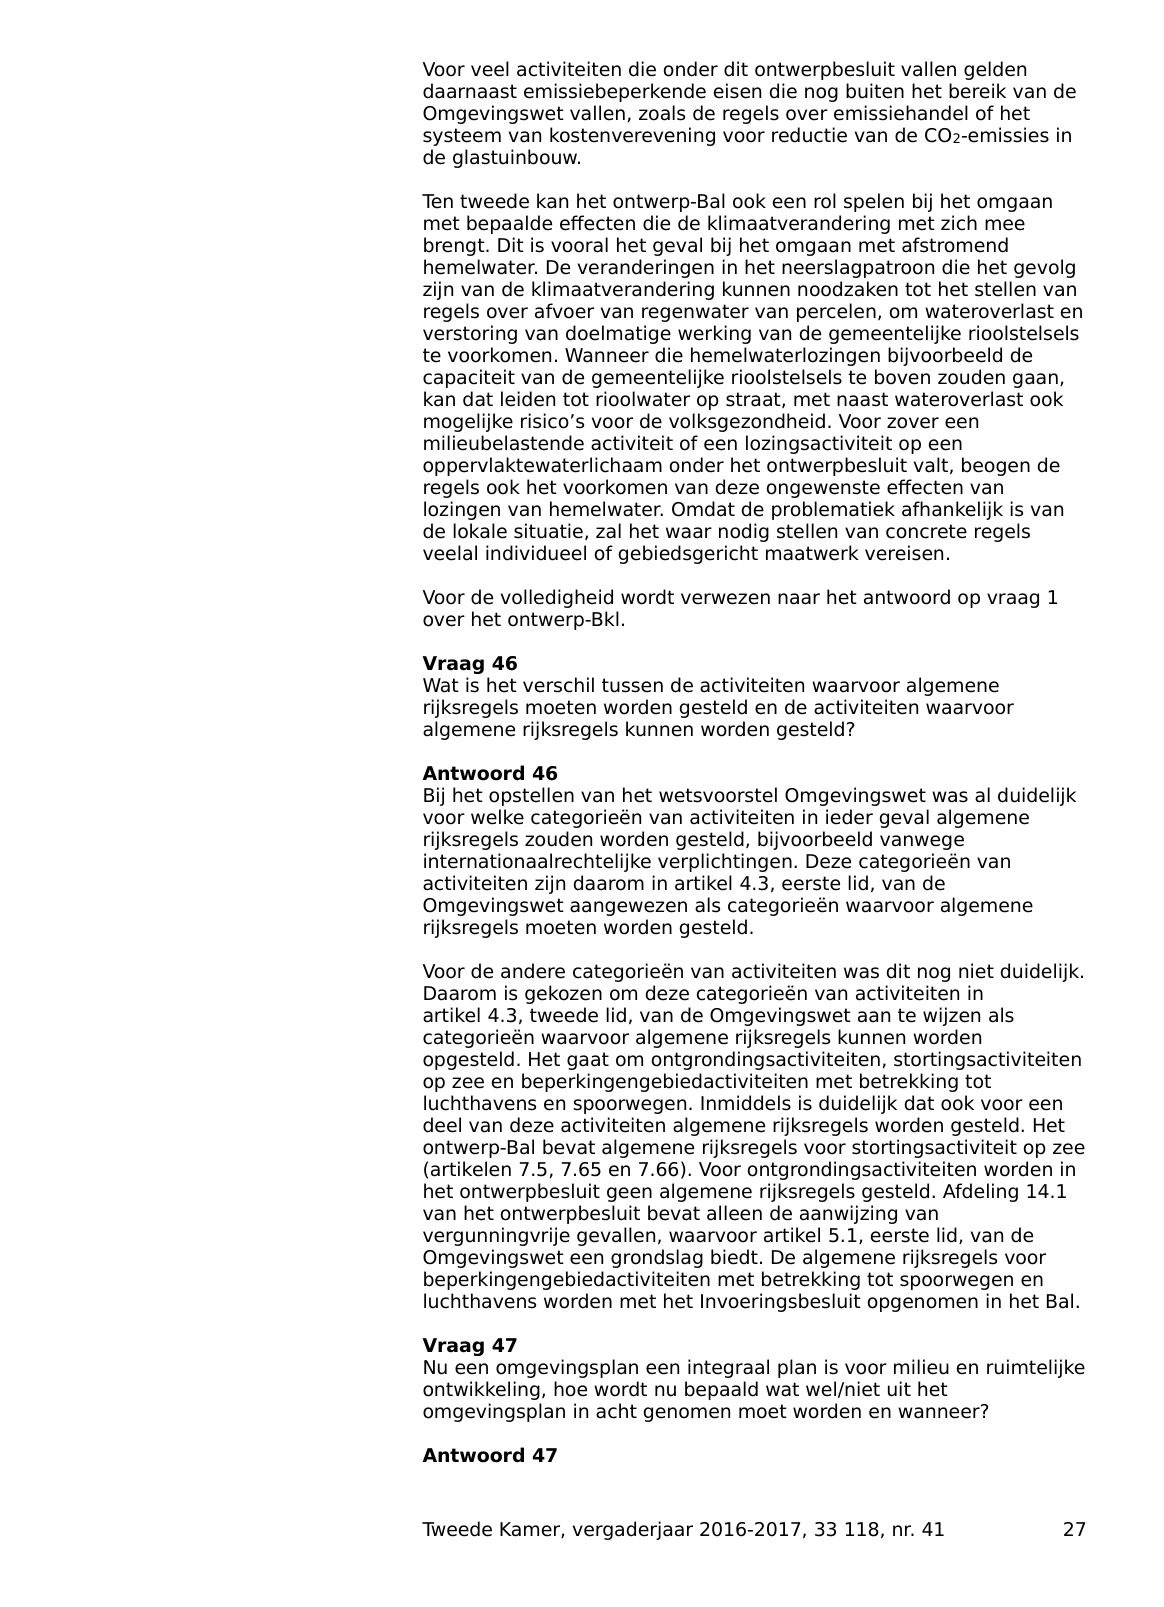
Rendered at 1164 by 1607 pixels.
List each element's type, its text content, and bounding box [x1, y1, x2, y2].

text Ten tweede kan het ontwerp-Bal ook een rol spelen bij het omgaan met bepaalde effecten die de klimaatverandering met zich mee brengt. Dit is vooral het geval bij het omgaan met afstromend hemelwater. De veranderingen in het neerslagpatroon die het gevolg zijn van de klimaatverandering kunnen noodzaken tot het stellen van regels over afvoer van regenwater van percelen, om wateroverlast en verstoring van doelmatige werking van de gemeentelijke rioolstelsels te voorkomen. Wanneer die hemelwaterlozingen bijvoorbeeld de capaciteit van de gemeentelijke rioolstelsels te boven zouden gaan, kan dat leiden tot rioolwater op straat, met naast wateroverlast ook mogelijke risico’s voor de volksgezondheid. Voor zover een milieubelastende activiteit of een lozingsactiviteit op een oppervlaktewaterlichaam onder het ontwerpbesluit valt, beogen de regels ook het voorkomen van deze ongewenste effecten van lozingen van hemelwater. Omdat de problematiek afhankelijk is van de lokale situatie, zal het waar nodig stellen van concrete regels veelal individueel of gebiedsgericht maatwerk vereisen. [422, 191, 1087, 565]
text Nu een omgevingsplan een integraal plan is voor milieu en ruimtelijke ontwikkeling, hoe wordt nu bepaald wat wel/niet uit het omgevingsplan in acht genomen moet worden en wanneer? [422, 1357, 1087, 1423]
text Antwoord 46 [422, 763, 1087, 785]
text Voor veel activiteiten die onder dit ontwerpbesluit vallen gelden daarnaast emissiebeperkende eisen die nog buiten het bereik van de Omgevingswet vallen, zoals de regels over emissiehandel of het systeem van kostenverevening voor reductie van de CO2-emissies in de glastuinbouw. [422, 59, 1087, 169]
text Antwoord 47 [422, 1445, 1087, 1467]
text Wat is het verschil tussen de activiteiten waarvoor algemene rijksregels moeten worden gesteld en de activiteiten waarvoor algemene rijksregels kunnen worden gesteld? [422, 675, 1087, 741]
text Vraag 46 [422, 653, 1087, 675]
text Bij het opstellen van het wetsvoorstel Omgevingswet was al duidelijk voor welke categorieën van activiteiten in ieder geval algemene rijksregels zouden worden gesteld, bijvoorbeeld vanwege internationaalrechtelijke verplichtingen. Deze categorieën van activiteiten zijn daarom in artikel 4.3, eerste lid, van de Omgevingswet aangewezen als categorieën waarvoor algemene rijksregels moeten worden gesteld. [422, 785, 1087, 939]
text Voor de volledigheid wordt verwezen naar het antwoord op vraag 1 over het ontwerp-Bkl. [422, 587, 1087, 631]
text Vraag 47 [422, 1335, 1087, 1357]
text Voor de andere categorieën van activiteiten was dit nog niet duidelijk. Daarom is gekozen om deze categorieën van activiteiten in artikel 4.3, tweede lid, van de Omgevingswet aan te wijzen als categorieën waarvoor algemene rijksregels kunnen worden opgesteld. Het gaat om ontgrondingsactiviteiten, stortingsactiviteiten op zee en beperkingengebiedactiviteiten met betrekking tot luchthavens en spoorwegen. Inmiddels is duidelijk dat ook voor een deel van deze activiteiten algemene rijksregels worden gesteld. Het ontwerp-Bal bevat algemene rijksregels voor stortingsactiviteit op zee (artikelen 7.5, 7.65 en 7.66). Voor ontgrondingsactiviteiten worden in het ontwerpbesluit geen algemene rijksregels gesteld. Afdeling 14.1 van het ontwerpbesluit bevat alleen de aanwijzing van vergunningvrije gevallen, waarvoor artikel 5.1, eerste lid, van de Omgevingswet een grondslag biedt. De algemene rijksregels voor beperkingengebiedactiviteiten met betrekking tot spoorwegen en luchthavens worden met het Invoeringsbesluit opgenomen in het Bal. [422, 961, 1087, 1313]
